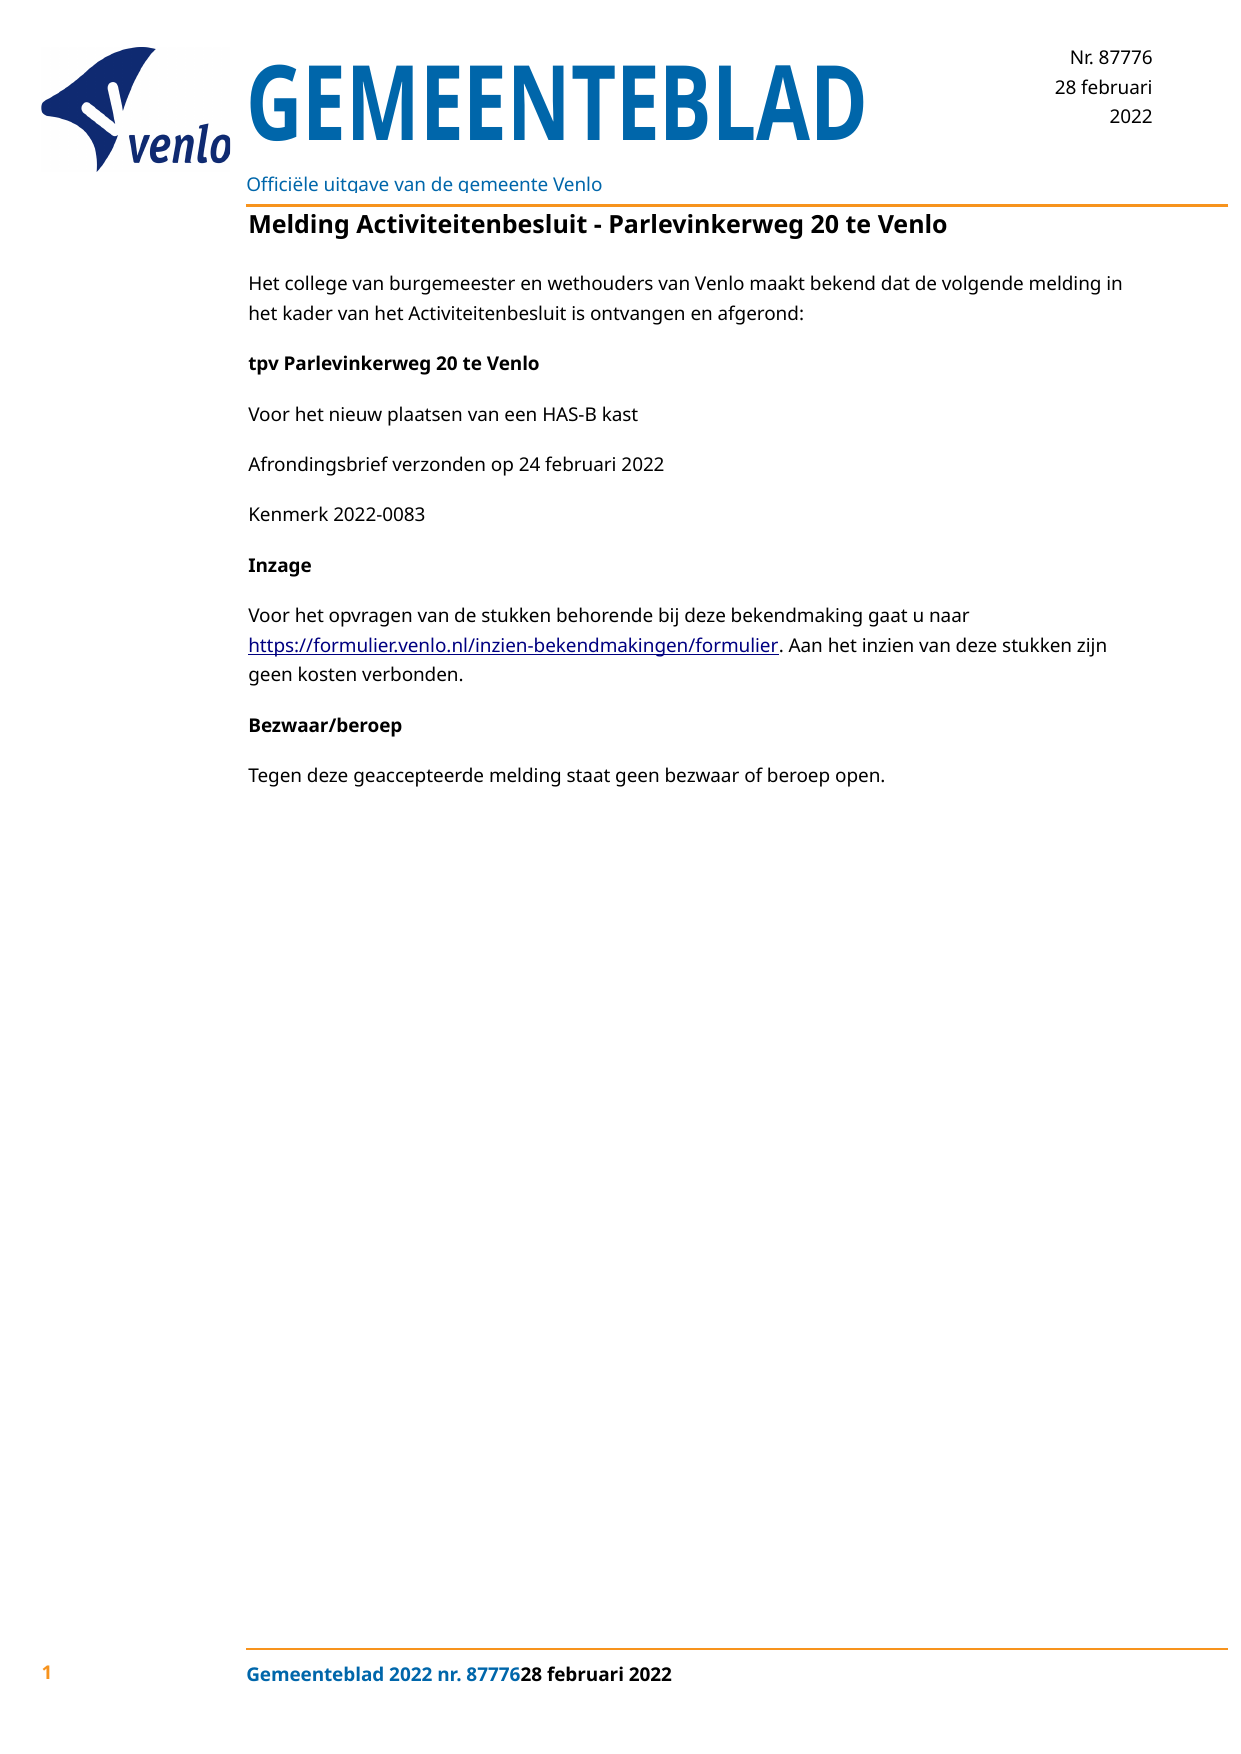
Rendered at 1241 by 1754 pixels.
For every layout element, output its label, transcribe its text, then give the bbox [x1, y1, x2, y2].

text Inzage [248, 552, 1152, 578]
text tpv Parlevinkerweg 20 te Venlo [248, 350, 1152, 376]
picture [41, 47, 231, 172]
text Voor het opvragen van de stukken behorende bij deze bekendmaking gaat u naar https://formulier.venlo.nl/inzien-bekendmakingen/formulier. Aan het inzien van deze stukken zijn geen kosten verbonden. [248, 602, 1152, 687]
text Voor het nieuw plaatsen van een HAS-B kast [248, 401, 1152, 426]
text Afrondingsbrief verzonden op 24 februari 2022 [248, 451, 1152, 477]
text Het college van burgemeester en wethouders van Venlo maakt bekend dat de volgende melding in het kader van het Activiteitenbesluit is ontvangen en afgerond: [248, 270, 1152, 326]
text Melding Activiteitenbesluit - Parlevinkerweg 20 te Venlo [248, 207, 1152, 241]
text Tegen deze geaccepteerde melding staat geen bezwaar of beroep open. [248, 762, 1152, 788]
text Bezwaar/beroep [248, 712, 1152, 738]
text Kenmerk 2022-0083 [248, 502, 1152, 527]
